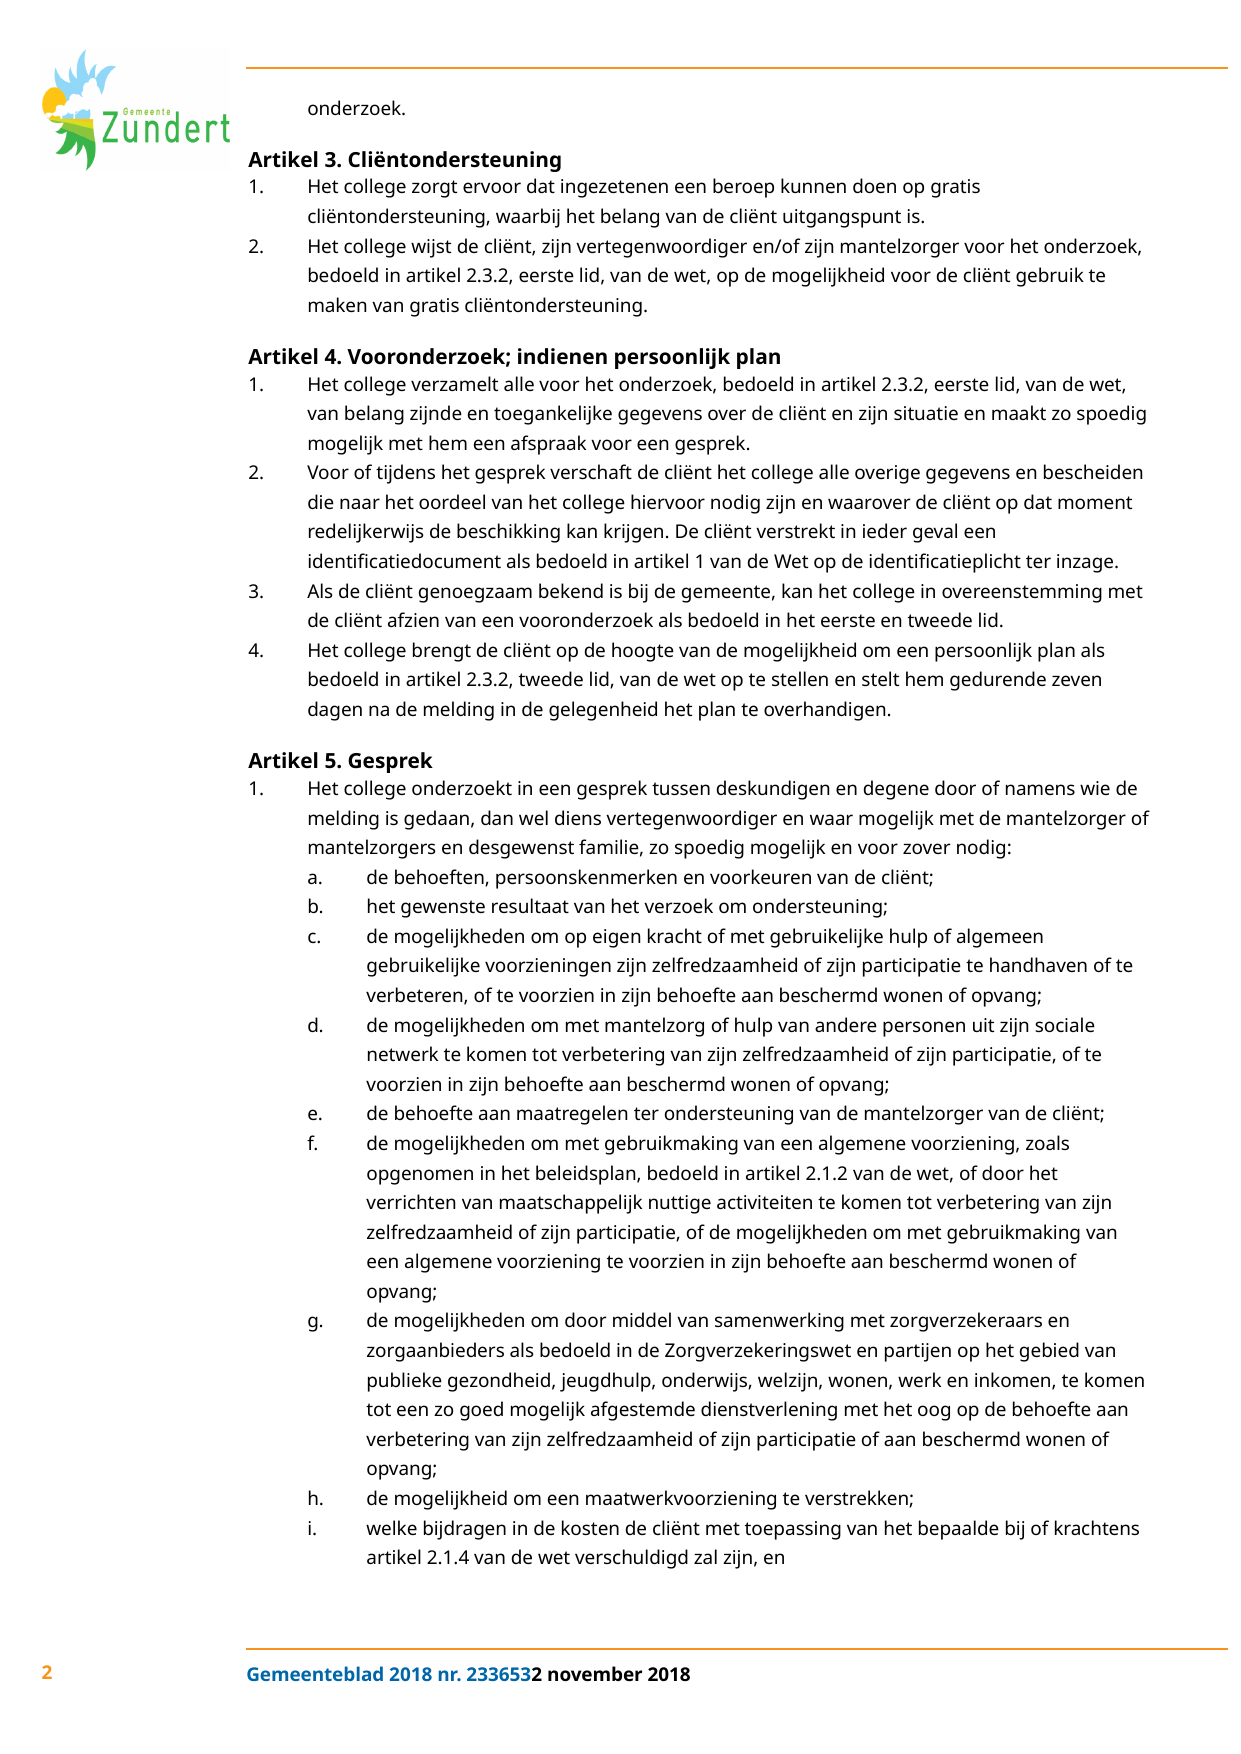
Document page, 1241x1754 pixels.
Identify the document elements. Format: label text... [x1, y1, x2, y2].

list de mogelijkheid om een maatwerkvoorziening te verstrekken; [307, 1485, 1152, 1511]
list het gewenste resultaat van het verzoek om ondersteuning; [307, 893, 1152, 919]
list welke bijdragen in de kosten de cliënt met toepassing van het bepaalde bij of krachtens artikel 2.1.4 van de wet verschuldigd zal zijn, en [307, 1515, 1152, 1570]
list Het college zorgt ervoor dat ingezetenen een beroep kunnen doen op gratis cliëntondersteuning, waarbij het belang van de cliënt uitgangspunt is. [248, 174, 1152, 229]
list de mogelijkheden om op eigen kracht of met gebruikelijke hulp of algemeen gebruikelijke voorzieningen zijn zelfredzaamheid of zijn participatie te handhaven of te verbeteren, of te voorzien in zijn behoefte aan beschermd wonen of opvang; [307, 923, 1152, 1008]
list Het college wijst de cliënt, zijn vertegenwoordiger en/of zijn mantelzorger voor het onderzoek, bedoeld in artikel 2.3.2, eerste lid, van de wet, op de mogelijkheid voor de cliënt gebruik te maken van gratis cliëntondersteuning. [248, 233, 1152, 318]
text Artikel 3. Cliëntondersteuning [248, 145, 1152, 174]
list Het college onderzoekt in een gesprek tussen deskundigen en degene door of namens wie de melding is gedaan, dan wel diens vertegenwoordiger en waar mogelijk met de mantelzorger of mantelzorgers en desgewenst familie, zo spoedig mogelijk en voor zover nodig: [248, 775, 1152, 860]
text Artikel 5. Gesprek [248, 747, 1152, 775]
list Voor of tijdens het gesprek verschaft de cliënt het college alle overige gegevens en bescheiden die naar het oordeel van het college hiervoor nodig zijn en waarover de cliënt op dat moment redelijkerwijs de beschikking kan krijgen. De cliënt verstrekt in ieder geval een identificatiedocument als bedoeld in artikel 1 van de Wet op de identificatieplicht ter inzage. [248, 459, 1152, 574]
list de mogelijkheden om met gebruikmaking van een algemene voorziening, zoals opgenomen in het beleidsplan, bedoeld in artikel 2.1.2 van de wet, of door het verrichten van maatschappelijk nuttige activiteiten te komen tot verbetering van zijn zelfredzaamheid of zijn participatie, of de mogelijkheden om met gebruikmaking van een algemene voorziening te voorzien in zijn behoefte aan beschermd wonen of opvang; [307, 1130, 1152, 1304]
list de behoeften, persoonskenmerken en voorkeuren van de cliënt; [307, 864, 1152, 889]
text Artikel 4. Vooronderzoek; indienen persoonlijk plan [248, 342, 1152, 371]
list de behoefte aan maatregelen ter ondersteuning van de mantelzorger van de cliënt; [307, 1101, 1152, 1126]
picture [41, 47, 231, 172]
list de mogelijkheden om met mantelzorg of hulp van andere personen uit zijn sociale netwerk te komen tot verbetering van zijn zelfredzaamheid of zijn participatie, of te voorzien in zijn behoefte aan beschermd wonen of opvang; [307, 1012, 1152, 1097]
list de mogelijkheden om door middel van samenwerking met zorgverzekeraars en zorgaanbieders als bedoeld in de Zorgverzekeringswet en partijen op het gebied van publieke gezondheid, jeugdhulp, onderwijs, welzijn, wonen, werk en inkomen, te komen tot een zo goed mogelijk afgestemde dienstverlening met het oog op de behoefte aan verbetering van zijn zelfredzaamheid of zijn participatie of aan beschermd wonen of opvang; [307, 1308, 1152, 1481]
list onderzoek. [248, 95, 1152, 121]
list Het college brengt de cliënt op de hoogte van de mogelijkheid om een persoonlijk plan als bedoeld in artikel 2.3.2, tweede lid, van de wet op te stellen en stelt hem gedurende zeven dagen na de melding in de gelegenheid het plan te overhandigen. [248, 637, 1152, 722]
list Het college verzamelt alle voor het onderzoek, bedoeld in artikel 2.3.2, eerste lid, van de wet, van belang zijnde en toegankelijke gegevens over de cliënt en zijn situatie en maakt zo spoedig mogelijk met hem een afspraak voor een gesprek. [248, 371, 1152, 456]
list Als de cliënt genoegzaam bekend is bij de gemeente, kan het college in overeenstemming met de cliënt afzien van een vooronderzoek als bedoeld in het eerste en tweede lid. [248, 578, 1152, 633]
